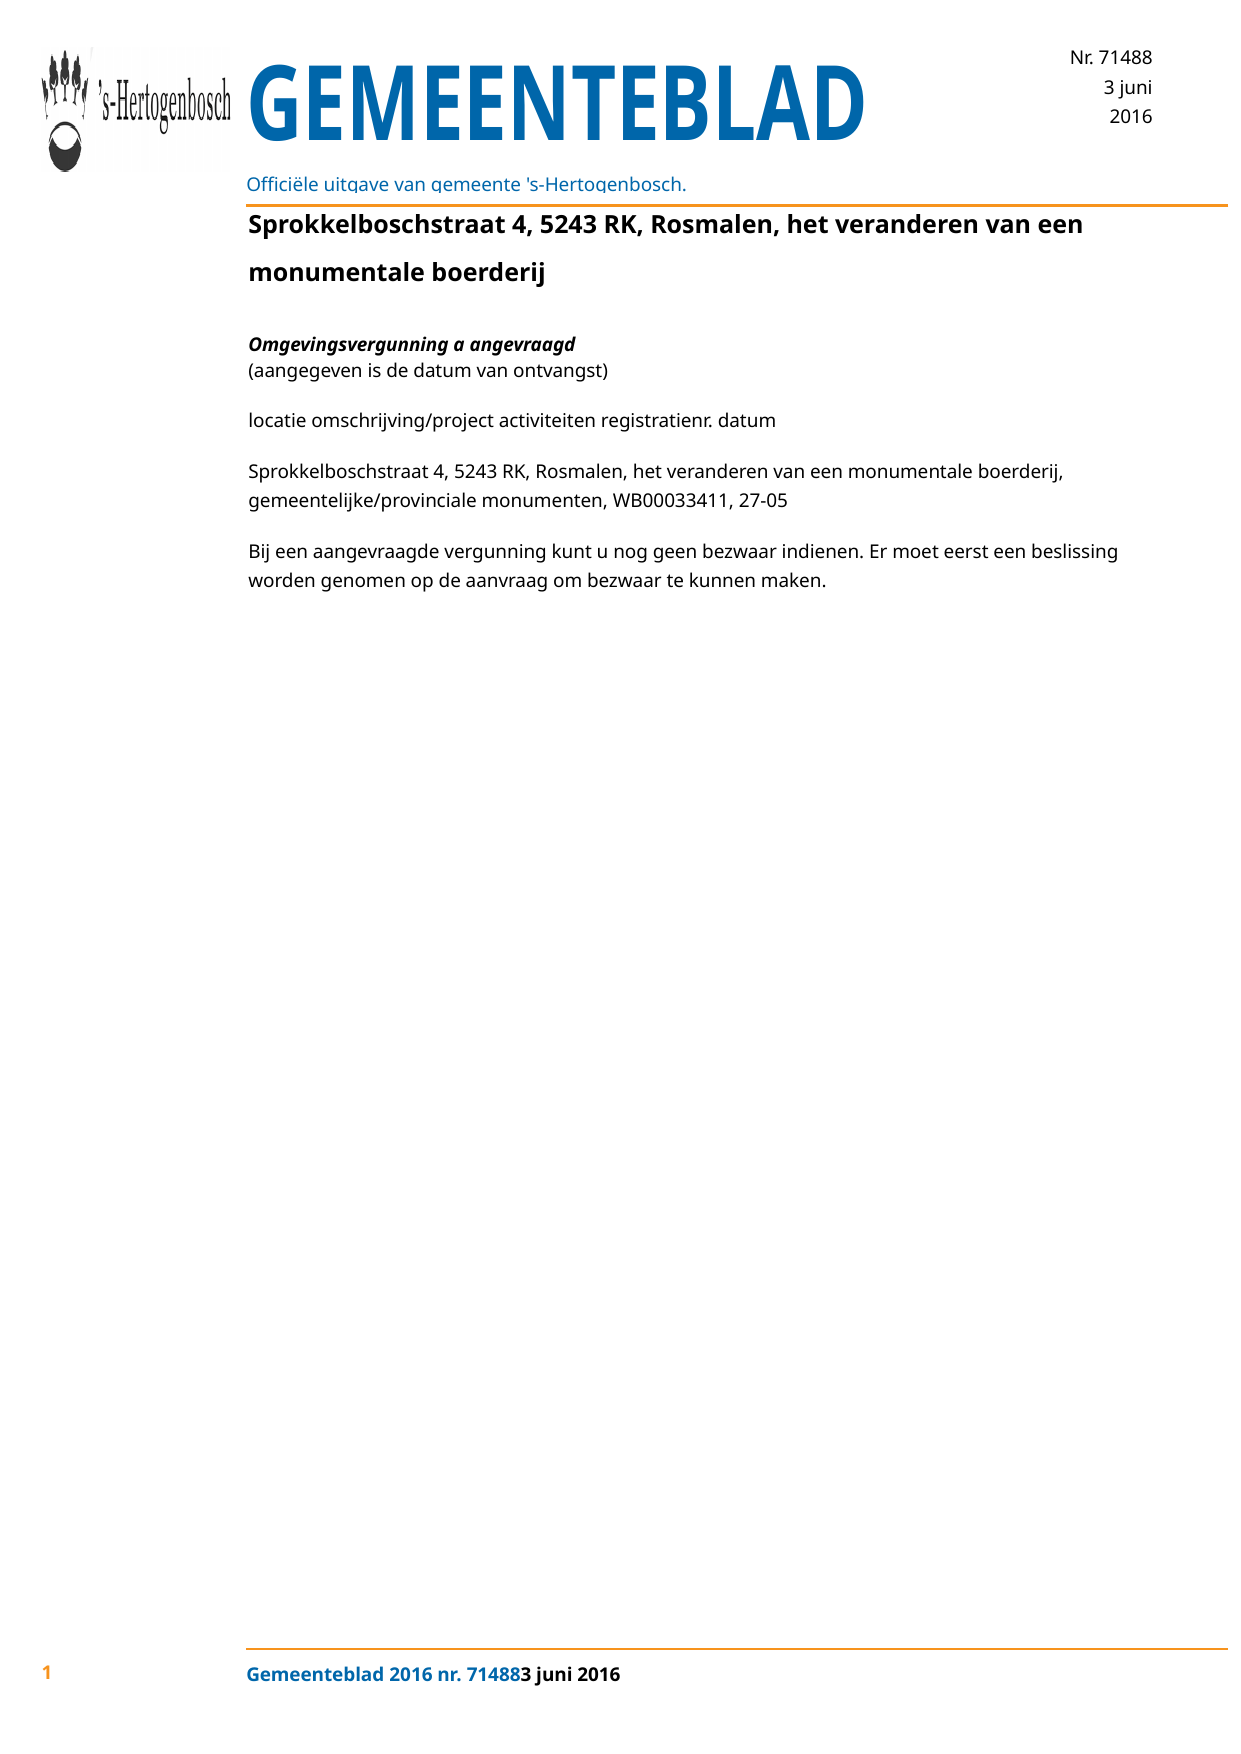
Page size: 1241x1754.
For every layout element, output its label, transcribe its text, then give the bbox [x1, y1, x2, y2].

text Omgevingsvergunning a angevraagd [248, 331, 1152, 357]
text locatie omschrijving/project activiteiten registratienr. datum [248, 408, 1152, 433]
text Sprokkelboschstraat 4, 5243 RK, Rosmalen, het veranderen van een monumentale boerderij, gemeentelijke/provinciale monumenten, WB00033411, 27-05 [248, 458, 1152, 513]
text Sprokkelboschstraat 4, 5243 RK, Rosmalen, het veranderen van een monumentale boerderij [248, 207, 1152, 288]
picture [41, 47, 231, 172]
text (aangegeven is de datum van ontvangst) [248, 357, 1152, 383]
text Bij een aangevraagde vergunning kunt u nog geen bezwaar indienen. Er moet eerst een beslissing worden genomen op de aanvraag om bezwaar te kunnen maken. [248, 538, 1152, 593]
